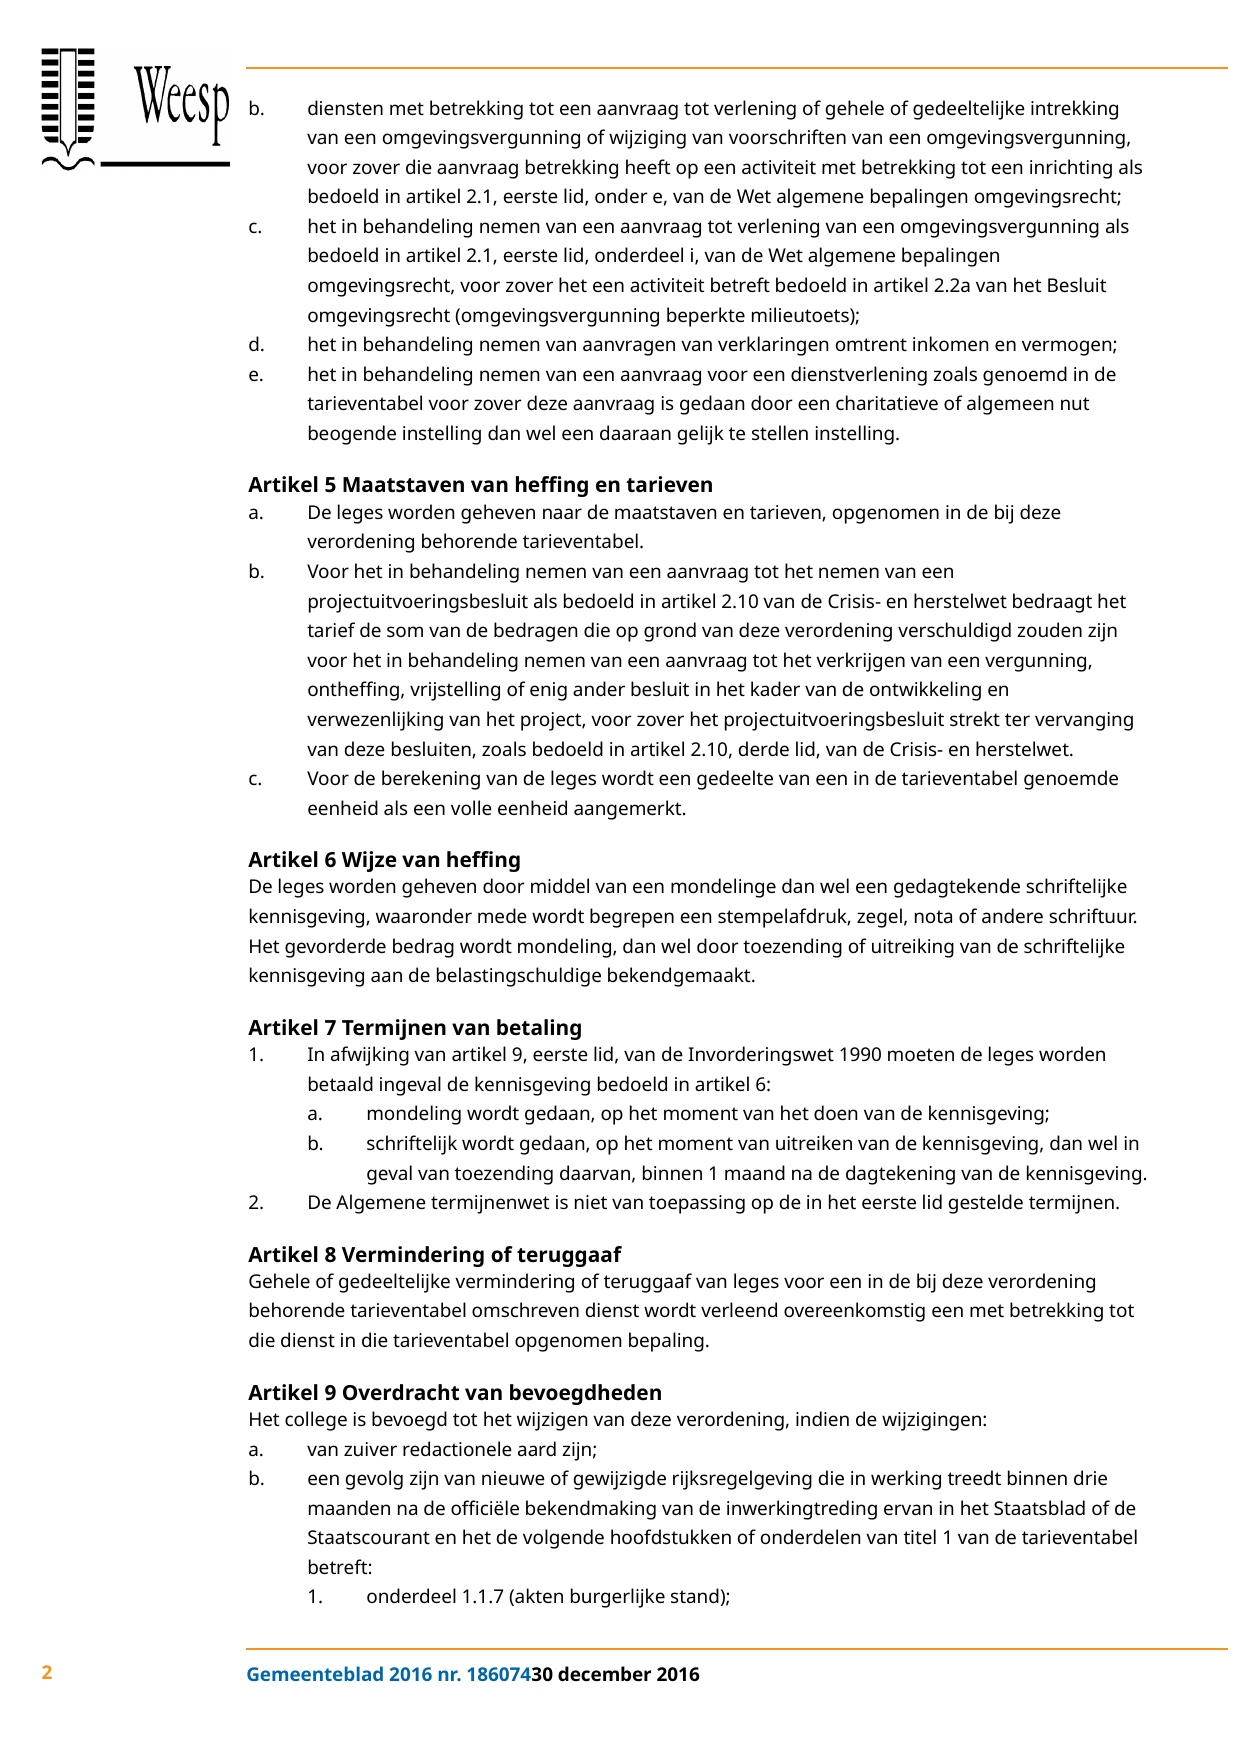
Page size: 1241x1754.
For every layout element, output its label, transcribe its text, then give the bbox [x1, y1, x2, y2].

text Artikel 9 Overdracht van bevoegdheden [248, 1378, 1152, 1406]
text Artikel 6 Wijze van heffing [248, 845, 1152, 874]
list schriftelijk wordt gedaan, op het moment van uitreiken van de kennisgeving, dan wel in geval van toezending daarvan, binnen 1 maand na de dagtekening van de kennisgeving. [307, 1130, 1152, 1185]
text Artikel 8 Vermindering of teruggaaf [248, 1240, 1152, 1268]
text Artikel 7 Termijnen van betaling [248, 1013, 1152, 1041]
list onderdeel 1.1.7 (akten burgerlijke stand); [307, 1584, 1152, 1609]
text Het college is bevoegd tot het wijzigen van deze verordening, indien de wijzigingen: [248, 1406, 1152, 1432]
text Gehele of gedeeltelijke vermindering of teruggaaf van leges voor een in de bij deze verordening behorende tarieventabel omschreven dienst wordt verleend overeenkomstig een met betrekking tot die dienst in die tarieventabel opgenomen bepaling. [248, 1268, 1152, 1353]
list De Algemene termijnenwet is niet van toepassing op de in het eerste lid gestelde termijnen. [248, 1189, 1152, 1215]
list het in behandeling nemen van een aanvraag tot verlening van een omgevingsvergunning als bedoeld in artikel 2.1, eerste lid, onderdeel i, van de Wet algemene bepalingen omgevingsrecht, voor zover het een activiteit betreft bedoeld in artikel 2.2a van het Besluit omgevingsrecht (omgevingsvergunning beperkte milieutoets); [248, 213, 1152, 328]
text Artikel 5 Maatstaven van heffing en tarieven [248, 471, 1152, 499]
text De leges worden geheven door middel van een mondelinge dan wel een gedagtekende schriftelijke kennisgeving, waaronder mede wordt begrepen een stempelafdruk, zegel, nota of andere schriftuur. Het gevorderde bedrag wordt mondeling, dan wel door toezending of uitreiking van de schriftelijke kennisgeving aan de belastingschuldige bekendgemaakt. [248, 874, 1152, 988]
list een gevolg zijn van nieuwe of gewijzigde rijksregelgeving die in werking treedt binnen drie maanden na de officiële bekendmaking van de inwerkingtreding ervan in het Staatsblad of de Staatscourant en het de volgende hoofdstukken of onderdelen van titel 1 van de tarieventabel betreft: [248, 1465, 1152, 1580]
list mondeling wordt gedaan, op het moment van het doen van de kennisgeving; [307, 1101, 1152, 1126]
list In afwijking van artikel 9, eerste lid, van de Invorderingswet 1990 moeten de leges worden betaald ingeval de kennisgeving bedoeld in artikel 6: [248, 1041, 1152, 1097]
list het in behandeling nemen van aanvragen van verklaringen omtrent inkomen en vermogen; [248, 331, 1152, 357]
list diensten met betrekking tot een aanvraag tot verlening of gehele of gedeeltelijke intrekking van een omgevingsvergunning of wijziging van voorschriften van een omgevingsvergunning, voor zover die aanvraag betrekking heeft op een activiteit met betrekking tot een inrichting als bedoeld in artikel 2.1, eerste lid, onder e, van de Wet algemene bepalingen omgevingsrecht; [248, 95, 1152, 209]
list van zuiver redactionele aard zijn; [248, 1436, 1152, 1461]
list het in behandeling nemen van een aanvraag voor een dienstverlening zoals genoemd in de tarieventabel voor zover deze aanvraag is gedaan door een charitatieve of algemeen nut beogende instelling dan wel een daaraan gelijk te stellen instelling. [248, 361, 1152, 446]
list Voor het in behandeling nemen van een aanvraag tot het nemen van een projectuitvoeringsbesluit als bedoeld in artikel 2.10 van de Crisis- en herstelwet bedraagt het tarief de som van de bedragen die op grond van deze verordening verschuldigd zouden zijn voor het in behandeling nemen van een aanvraag tot het verkrijgen van een vergunning, ontheffing, vrijstelling of enig ander besluit in het kader van de ontwikkeling en verwezenlijking van het project, voor zover het projectuitvoeringsbesluit strekt ter vervanging van deze besluiten, zoals bedoeld in artikel 2.10, derde lid, van de Crisis- en herstelwet. [248, 558, 1152, 761]
list Voor de berekening van de leges wordt een gedeelte van een in de tarieventabel genoemde eenheid als een volle eenheid aangemerkt. [248, 765, 1152, 821]
list De leges worden geheven naar de maatstaven en tarieven, opgenomen in de bij deze verordening behorende tarieventabel. [248, 499, 1152, 554]
picture [41, 47, 231, 172]
